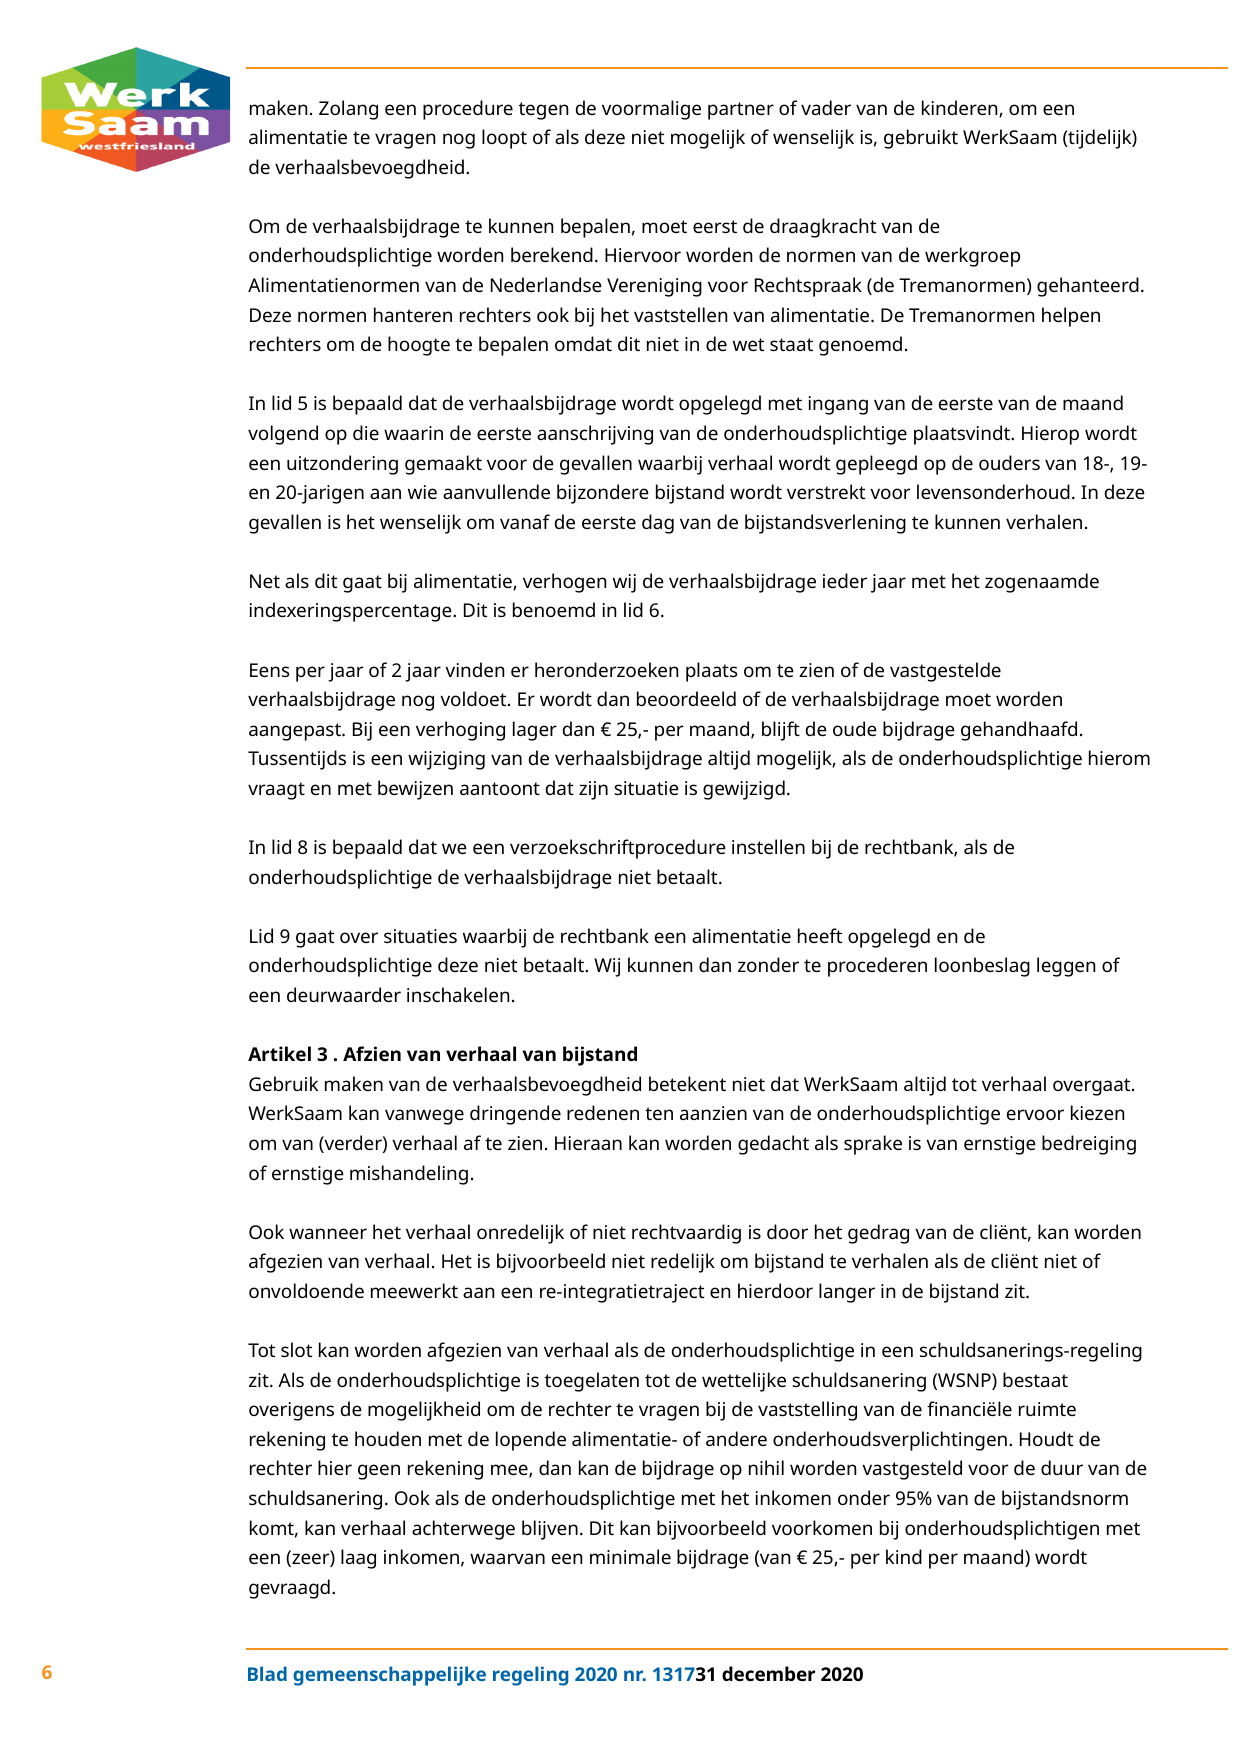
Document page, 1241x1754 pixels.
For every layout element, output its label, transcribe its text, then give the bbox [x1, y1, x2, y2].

text Lid 9 gaat over situaties waarbij de rechtbank een alimentatie heeft opgelegd en de onderhoudsplichtige deze niet betaalt. Wij kunnen dan zonder te procederen loonbeslag leggen of een deurwaarder inschakelen. [248, 923, 1152, 1008]
text Tot slot kan worden afgezien van verhaal als de onderhoudsplichtige in een schuldsanerings-regeling zit. Als de onderhoudsplichtige is toegelaten tot de wettelijke schuldsanering (WSNP) bestaat overigens de mogelijkheid om de rechter te vragen bij de vaststelling van de financiële ruimte rekening te houden met de lopende alimentatie- of andere onderhoudsverplichtingen. Houdt de rechter hier geen rekening mee, dan kan de bijdrage op nihil worden vastgesteld voor de duur van de schuldsanering. Ook als de onderhoudsplichtige met het inkomen onder 95% van de bijstandsnorm komt, kan verhaal achterwege blijven. Dit kan bijvoorbeeld voorkomen bij onderhoudsplichtigen met een (zeer) laag inkomen, waarvan een minimale bijdrage (van € 25,- per kind per maand) wordt gevraagd. [248, 1337, 1152, 1600]
text Ook wanneer het verhaal onredelijk of niet rechtvaardig is door het gedrag van de cliënt, kan worden afgezien van verhaal. Het is bijvoorbeeld niet redelijk om bijstand te verhalen als de cliënt niet of onvoldoende meewerkt aan een re-integratietraject en hierdoor langer in de bijstand zit. [248, 1219, 1152, 1304]
text Net als dit gaat bij alimentatie, verhogen wij de verhaalsbijdrage ieder jaar met het zogenaamde indexeringspercentage. Dit is benoemd in lid 6. [248, 568, 1152, 623]
text In lid 5 is bepaald dat de verhaalsbijdrage wordt opgelegd met ingang van de eerste van de maand volgend op die waarin de eerste aanschrijving van de onderhoudsplichtige plaatsvindt. Hierop wordt een uitzondering gemaakt voor de gevallen waarbij verhaal wordt gepleegd op de ouders van 18-, 19- en 20-jarigen aan wie aanvullende bijzondere bijstand wordt verstrekt voor levensonderhoud. In deze gevallen is het wenselijk om vanaf de eerste dag van de bijstandsverlening te kunnen verhalen. [248, 391, 1152, 535]
text onderhoudsplichtige worden berekend. Hiervoor worden de normen van de werkgroep Alimentatienormen van de Nederlandse Vereniging voor Rechtspraak (de Tremanormen) gehanteerd. Deze normen hanteren rechters ook bij het vaststellen van alimentatie. De Tremanormen helpen rechters om de hoogte te bepalen omdat dit niet in de wet staat genoemd. [248, 243, 1152, 357]
text Artikel 3 . Afzien van verhaal van bijstand [248, 1041, 1152, 1067]
picture [41, 47, 231, 172]
text Gebruik maken van de verhaalsbevoegdheid betekent niet dat WerkSaam altijd tot verhaal overgaat. WerkSaam kan vanwege dringende redenen ten aanzien van de onderhoudsplichtige ervoor kiezen om van (verder) verhaal af te zien. Hieraan kan worden gedacht als sprake is van ernstige bedreiging of ernstige mishandeling. [248, 1071, 1152, 1186]
text maken. Zolang een procedure tegen de voormalige partner of vader van de kinderen, om een alimentatie te vragen nog loopt of als deze niet mogelijk of wenselijk is, gebruikt WerkSaam (tijdelijk) de verhaalsbevoegdheid. [248, 95, 1152, 180]
text In lid 8 is bepaald dat we een verzoekschriftprocedure instellen bij de rechtbank, als de onderhoudsplichtige de verhaalsbijdrage niet betaalt. [248, 834, 1152, 890]
text Om de verhaalsbijdrage te kunnen bepalen, moet eerst de draagkracht van de [248, 213, 1152, 239]
text Eens per jaar of 2 jaar vinden er heronderzoeken plaats om te zien of de vastgestelde verhaalsbijdrage nog voldoet. Er wordt dan beoordeeld of de verhaalsbijdrage moet worden aangepast. Bij een verhoging lager dan € 25,- per maand, blijft de oude bijdrage gehandhaafd. Tussentijds is een wijziging van de verhaalsbijdrage altijd mogelijk, als de onderhoudsplichtige hierom vraagt en met bewijzen aantoont dat zijn situatie is gewijzigd. [248, 657, 1152, 801]
